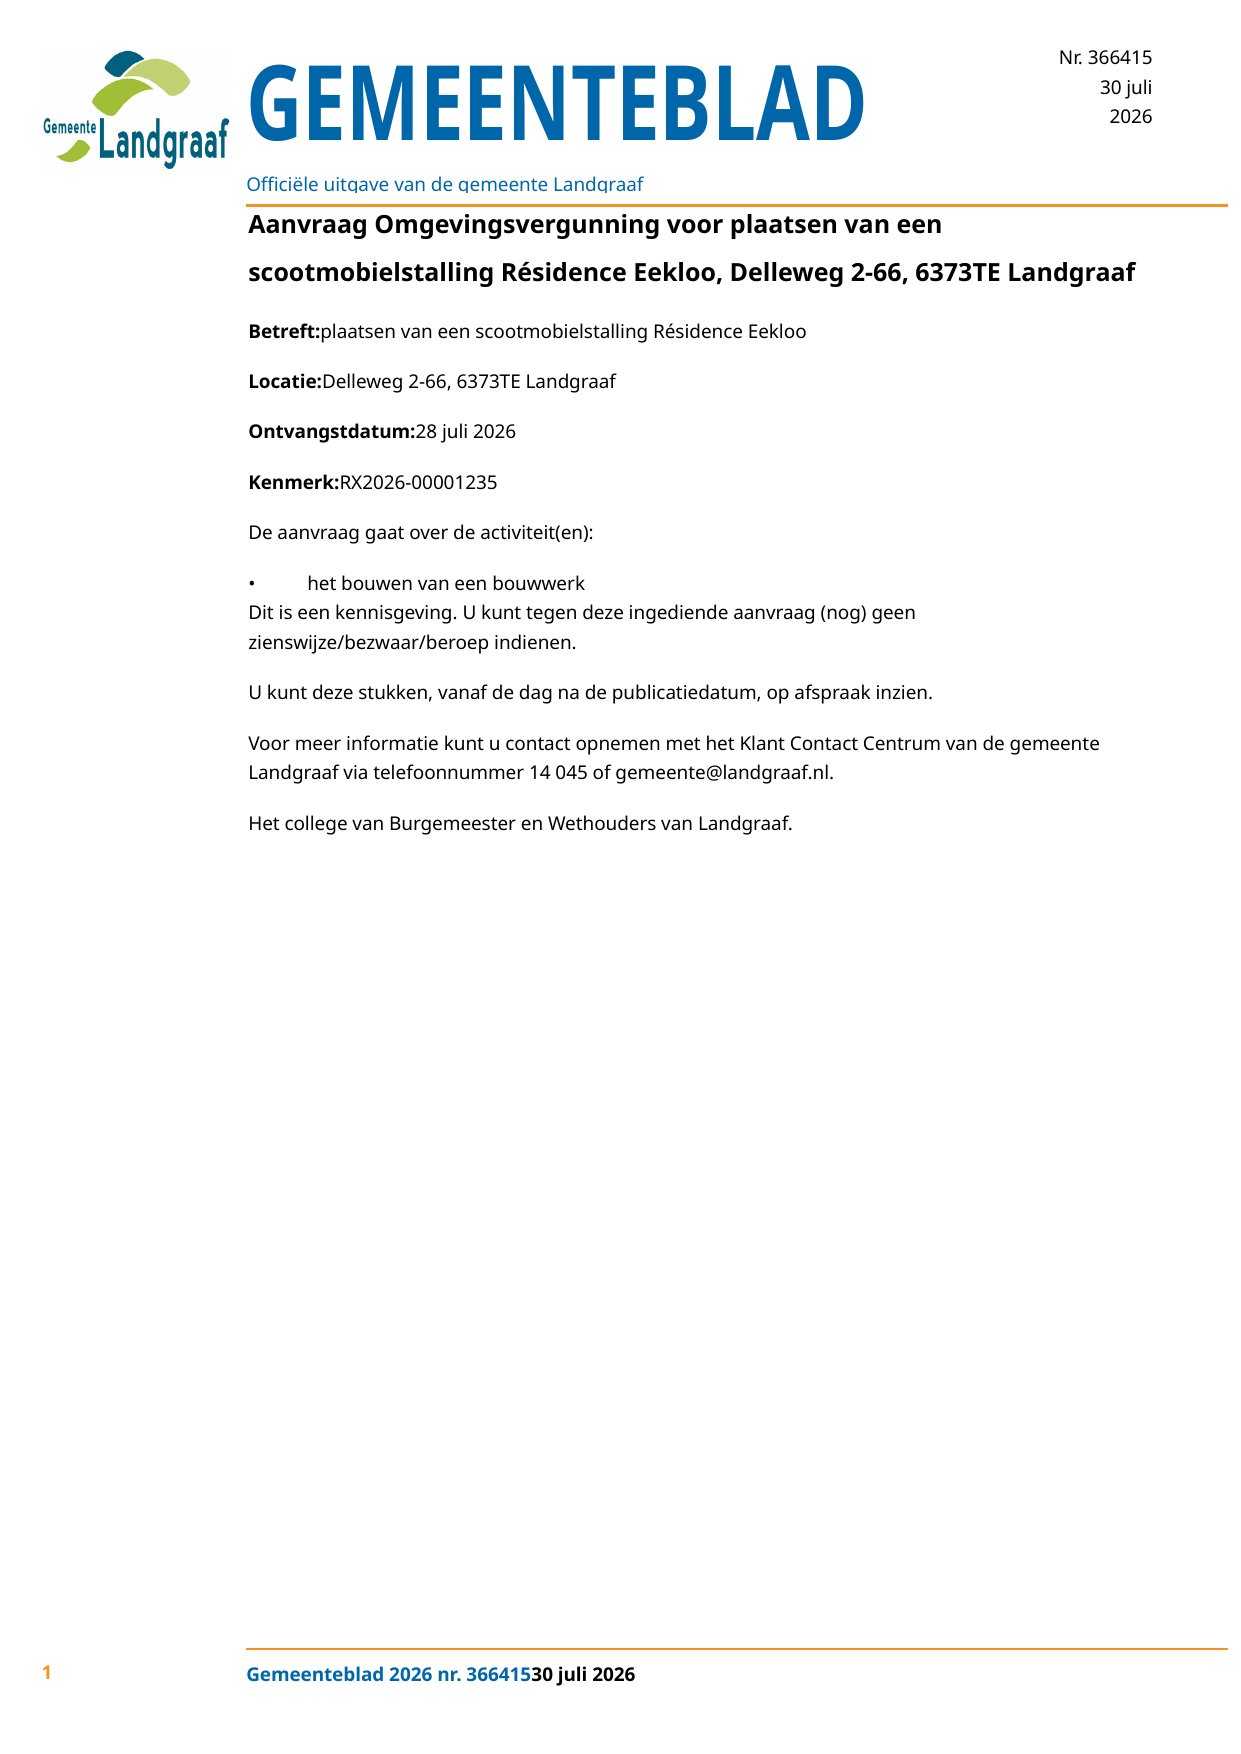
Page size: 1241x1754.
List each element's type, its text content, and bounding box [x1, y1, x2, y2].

list het bouwen van een bouwwerk [248, 570, 1152, 596]
text Voor meer informatie kunt u contact opnemen met het Klant Contact Centrum van de gemeente Landgraaf via telefoonnummer 14 045 of gemeente@landgraaf.nl. [248, 730, 1152, 785]
text De aanvraag gaat over de activiteit(en): [248, 519, 1152, 545]
text Het college van Burgemeester en Wethouders van Landgraaf. [248, 810, 1152, 836]
text Kenmerk:RX2026-00001235 [248, 469, 1152, 495]
text Betreft:plaatsen van een scootmobielstalling Résidence Eekloo [248, 318, 1152, 344]
picture [41, 47, 231, 172]
text Dit is een kennisgeving. U kunt tegen deze ingediende aanvraag (nog) geen zienswijze/bezwaar/beroep indienen. [248, 599, 1152, 655]
text Ontvangstdatum:28 juli 2026 [248, 419, 1152, 444]
text U kunt deze stukken, vanaf de dag na de publicatiedatum, op afspraak inzien. [248, 679, 1152, 705]
text Aanvraag Omgevingsvergunning voor plaatsen van een scootmobielstalling Résidence Eekloo, Delleweg 2-66, 6373TE Landgraaf [248, 207, 1152, 288]
text Locatie:Delleweg 2-66, 6373TE Landgraaf [248, 368, 1152, 394]
